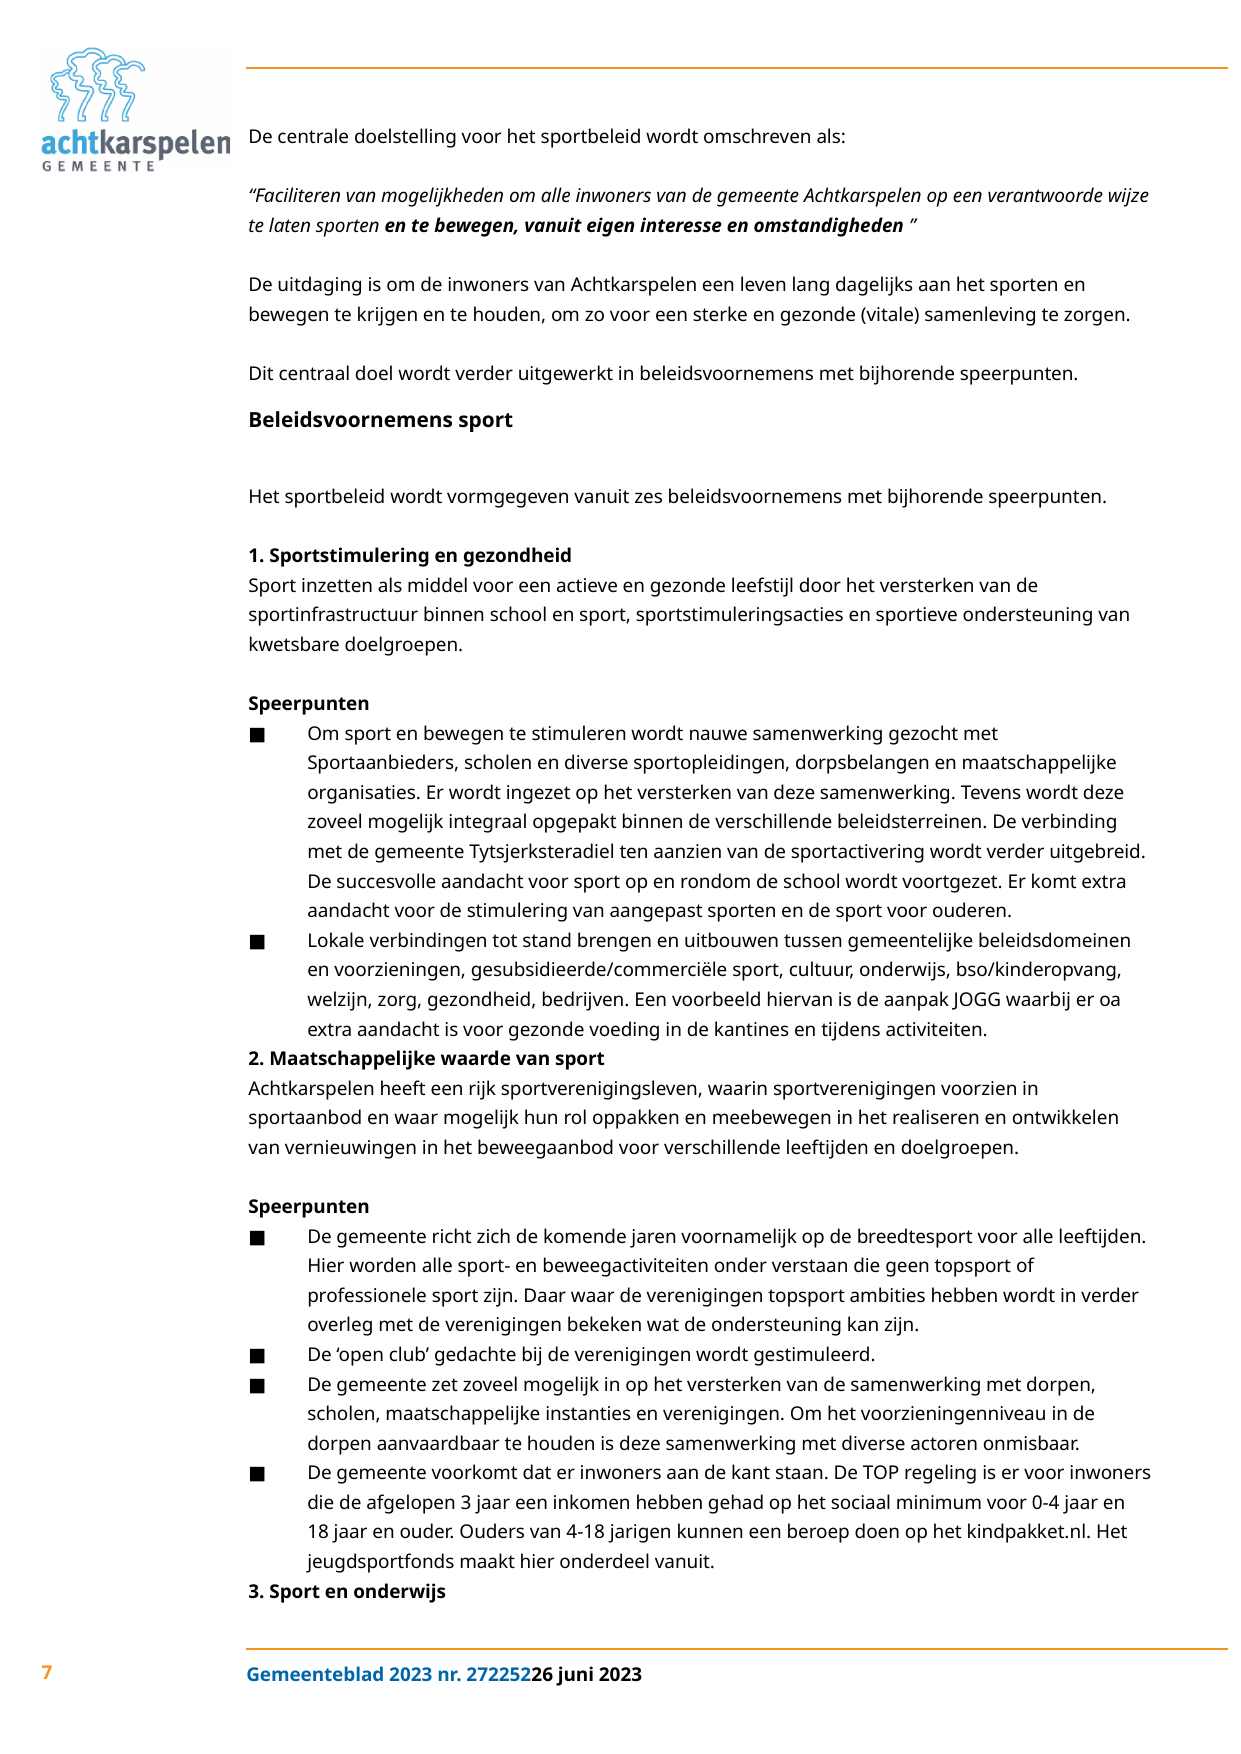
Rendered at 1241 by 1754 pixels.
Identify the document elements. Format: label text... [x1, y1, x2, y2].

picture [41, 47, 231, 172]
text Beleidsvoornemens sport [248, 406, 1152, 434]
text 3. Sport en onderwijs [248, 1578, 1152, 1603]
text Speerpunten [248, 1193, 1152, 1219]
list De gemeente zet zoveel mogelijk in op het versterken van de samenwerking met dorpen, scholen, maatschappelijke instanties en verenigingen. Om het voorzieningenniveau in de dorpen aanvaardbaar te houden is deze samenwerking met diverse actoren onmisbaar. [248, 1371, 1152, 1456]
text De uitdaging is om de inwoners van Achtkarspelen een leven lang dagelijks aan het sporten en bewegen te krijgen en te houden, om zo voor een sterke en gezonde (vitale) samenleving te zorgen. [248, 271, 1152, 326]
list De ‘open club’ gedachte bij de verenigingen wordt gestimuleerd. [248, 1341, 1152, 1367]
list Lokale verbindingen tot stand brengen en uitbouwen tussen gemeentelijke beleidsdomeinen en voorzieningen, gesubsidieerde/commerciële sport, cultuur, onderwijs, bso/kinderopvang, welzijn, zorg, gezondheid, bedrijven. Een voorbeeld hiervan is de aanpak JOGG waarbij er oa extra aandacht is voor gezonde voeding in de kantines en tijdens activiteiten. [248, 927, 1152, 1041]
text Dit centraal doel wordt verder uitgewerkt in beleidsvoornemens met bijhorende speerpunten. [248, 360, 1152, 386]
text Achtkarspelen heeft een rijk sportverenigingsleven, waarin sportverenigingen voorzien in sportaanbod en waar mogelijk hun rol oppakken en meebewegen in het realiseren en ontwikkelen van vernieuwingen in het beweegaanbod voor verschillende leeftijden en doelgroepen. [248, 1075, 1152, 1160]
list Om sport en bewegen te stimuleren wordt nauwe samenwerking gezocht met Sportaanbieders, scholen en diverse sportopleidingen, dorpsbelangen en maatschappelijke organisaties. Er wordt ingezet op het versterken van deze samenwerking. Tevens wordt deze zoveel mogelijk integraal opgepakt binnen de verschillende beleidsterreinen. De verbinding met de gemeente Tytsjerksteradiel ten aanzien van de sportactivering wordt verder uitgebreid. De succesvolle aandacht voor sport op en rondom de school wordt voortgezet. Er komt extra aandacht voor de stimulering van aangepast sporten en de sport voor ouderen. [248, 720, 1152, 923]
list De gemeente richt zich de komende jaren voornamelijk op de breedtesport voor alle leeftijden. Hier worden alle sport- en beweegactiviteiten onder verstaan die geen topsport of professionele sport zijn. Daar waar de verenigingen topsport ambities hebben wordt in verder overleg met de verenigingen bekeken wat de ondersteuning kan zijn. [248, 1223, 1152, 1337]
text Het sportbeleid wordt vormgegeven vanuit zes beleidsvoornemens met bijhorende speerpunten. [248, 483, 1152, 509]
text Speerpunten [248, 690, 1152, 716]
text “Faciliteren van mogelijkheden om alle inwoners van de gemeente Achtkarspelen op een verantwoorde wijze te laten sporten en te bewegen, vanuit eigen interesse en omstandigheden ” [248, 182, 1152, 238]
text 2. Maatschappelijke waarde van sport [248, 1045, 1152, 1071]
text Sport inzetten als middel voor een actieve en gezonde leefstijl door het versterken van de sportinfrastructuur binnen school en sport, sportstimuleringsacties en sportieve ondersteuning van kwetsbare doelgroepen. [248, 572, 1152, 657]
text De centrale doelstelling voor het sportbeleid wordt omschreven als: [248, 123, 1152, 149]
text 1. Sportstimulering en gezondheid [248, 542, 1152, 568]
list De gemeente voorkomt dat er inwoners aan de kant staan. De TOP regeling is er voor inwoners die de afgelopen 3 jaar een inkomen hebben gehad op het sociaal minimum voor 0-4 jaar en 18 jaar en ouder. Ouders van 4-18 jarigen kunnen een beroep doen op het kindpakket.nl. Het jeugdsportfonds maakt hier onderdeel vanuit. [248, 1459, 1152, 1574]
